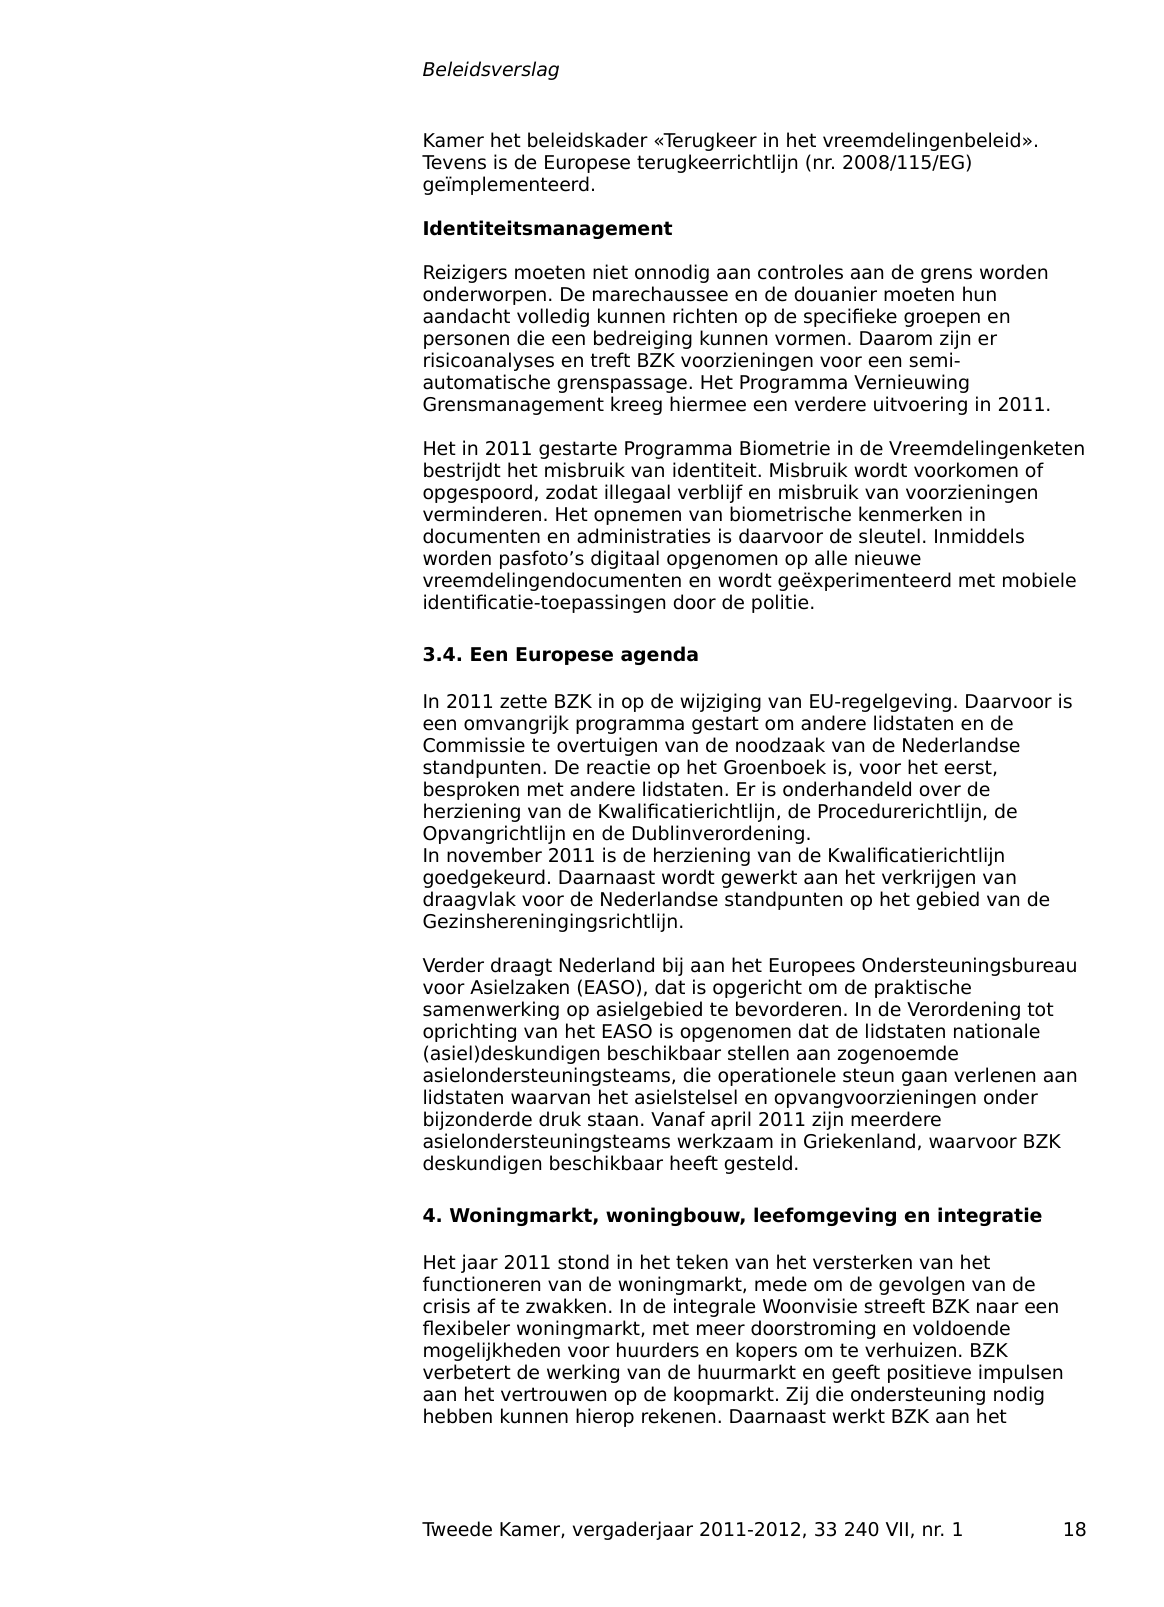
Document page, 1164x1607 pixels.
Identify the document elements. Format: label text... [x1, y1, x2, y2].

subtitle Identiteitsmanagement [422, 218, 1087, 240]
subtitle 3.4. Een Europese agenda [422, 644, 1087, 666]
text In 2011 zette BZK in op de wijziging van EU-regelgeving. Daarvoor is een omvangrijk programma gestart om andere lidstaten en de Commissie te overtuigen van de noodzaak van de Nederlandse standpunten. De reactie op het Groenboek is, voor het eerst, besproken met andere lidstaten. Er is onderhandeld over de herziening van de Kwalificatierichtlijn, de Procedurerichtlijn, de Opvangrichtlijn en de Dublinverordening. [422, 691, 1087, 845]
text Verder draagt Nederland bij aan het Europees Ondersteuningsbureau voor Asielzaken (EASO), dat is opgericht om de praktische samenwerking op asielgebied te bevorderen. In de Verordening tot oprichting van het EASO is opgenomen dat de lidstaten nationale (asiel)deskundigen beschikbaar stellen aan zogenoemde asielondersteuningsteams, die operationele steun gaan verlenen aan lidstaten waarvan het asielstelsel en opvangvoorzieningen onder bijzonderde druk staan. Vanaf april 2011 zijn meerdere asielondersteuningsteams werkzaam in Griekenland, waarvoor BZK deskundigen beschikbaar heeft gesteld. [422, 955, 1087, 1175]
text Reizigers moeten niet onnodig aan controles aan de grens worden onderworpen. De marechaussee en de douanier moeten hun aandacht volledig kunnen richten op de specifieke groepen en personen die een bedreiging kunnen vormen. Daarom zijn er risicoanalyses en treft BZK voorzieningen voor een semi-automatische grenspassage. Het Programma Vernieuwing Grensmanagement kreeg hiermee een verdere uitvoering in 2011. [422, 262, 1087, 416]
text Kamer het beleidskader «Terugkeer in het vreemdelingenbeleid». Tevens is de Europese terugkeerrichtlijn (nr. 2008/115/EG) geïmplementeerd. [422, 130, 1087, 196]
text Het jaar 2011 stond in het teken van het versterken van het functioneren van de woningmarkt, mede om de gevolgen van de crisis af te zwakken. In de integrale Woonvisie streeft BZK naar een flexibeler woningmarkt, met meer doorstroming en voldoende mogelijkheden voor huurders en kopers om te verhuizen. BZK verbetert de werking van de huurmarkt en geeft positieve impulsen aan het vertrouwen op de koopmarkt. Zij die ondersteuning nodig hebben kunnen hierop rekenen. Daarnaast werkt BZK aan het [422, 1252, 1087, 1428]
subtitle 4. Woningmarkt, woningbouw, leefomgeving en integratie [422, 1205, 1087, 1227]
text In november 2011 is de herziening van de Kwalificatierichtlijn goedgekeurd. Daarnaast wordt gewerkt aan het verkrijgen van draagvlak voor de Nederlandse standpunten op het gebied van de Gezinshereningingsrichtlijn. [422, 845, 1087, 933]
text Het in 2011 gestarte Programma Biometrie in de Vreemdelingenketen bestrijdt het misbruik van identiteit. Misbruik wordt voorkomen of opgespoord, zodat illegaal verblijf en misbruik van voorzieningen verminderen. Het opnemen van biometrische kenmerken in documenten en administraties is daarvoor de sleutel. Inmiddels worden pasfoto’s digitaal opgenomen op alle nieuwe vreemdelingendocumenten en wordt geëxperimenteerd met mobiele identificatie-toepassingen door de politie. [422, 438, 1087, 614]
